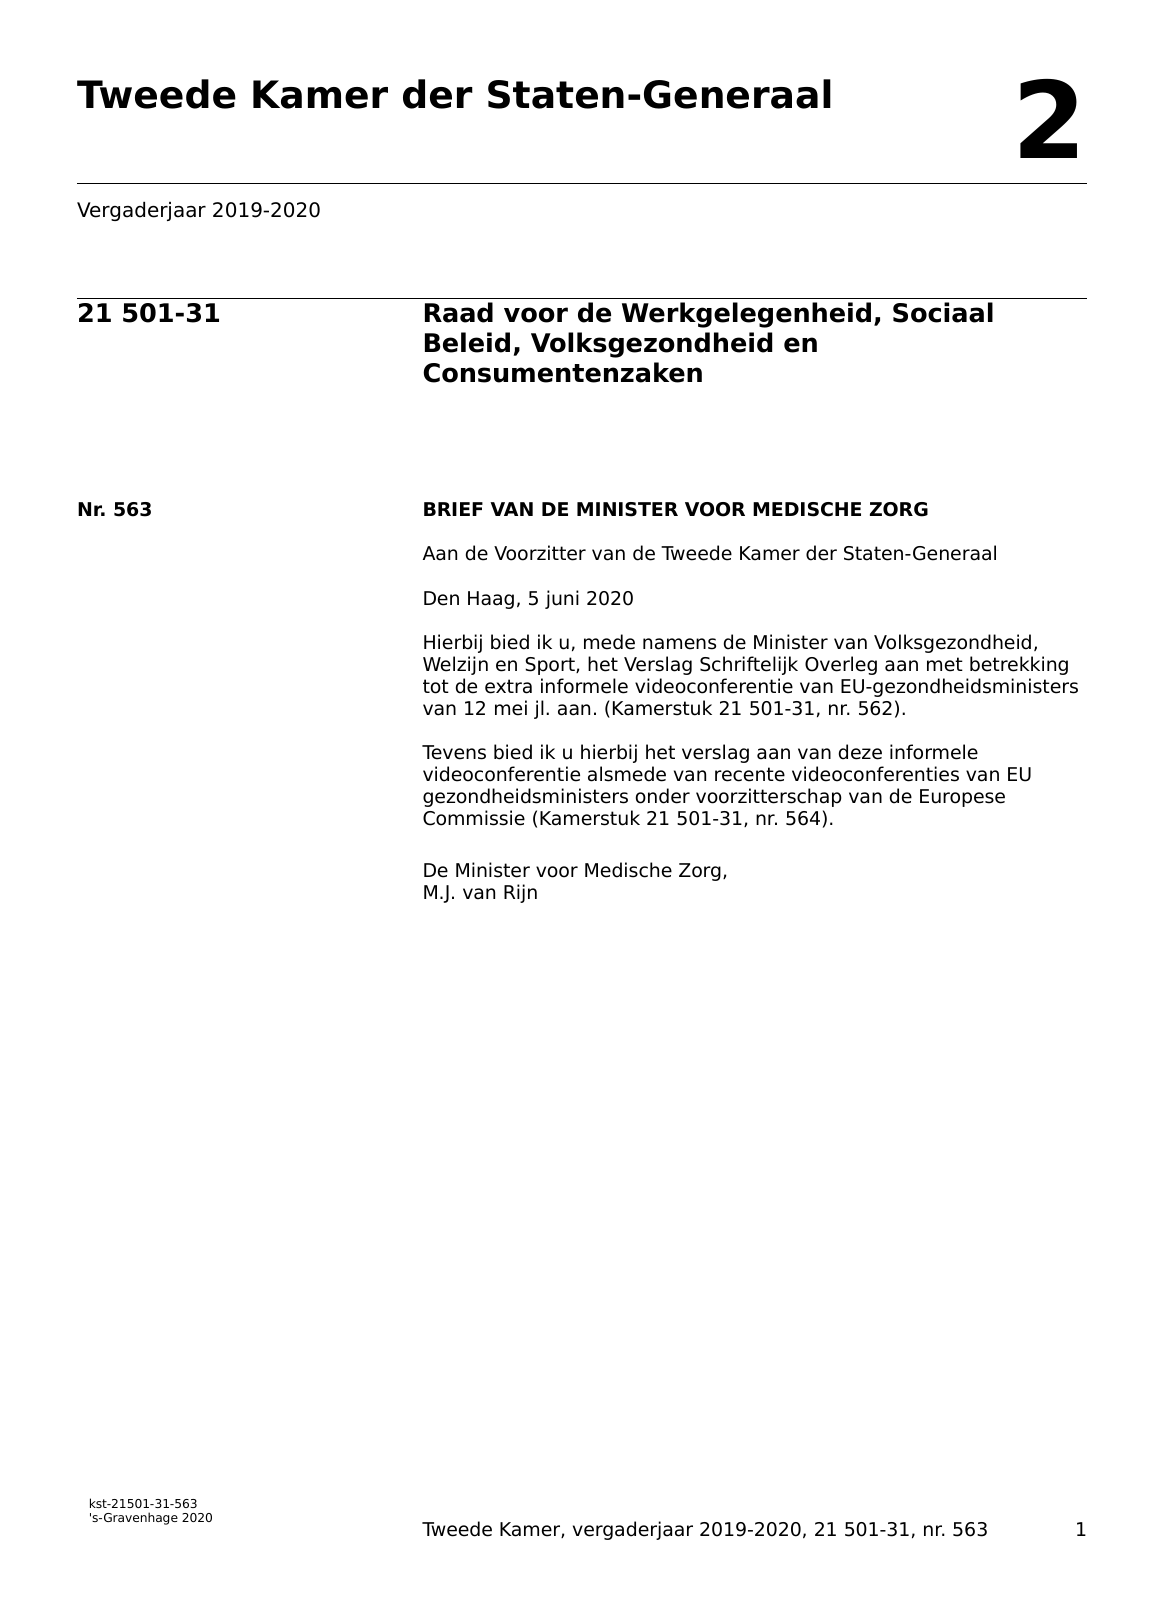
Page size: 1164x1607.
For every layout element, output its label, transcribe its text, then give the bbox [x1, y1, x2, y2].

table_header 2 [886, 59, 1087, 183]
text Aan de Voorzitter van de Tweede Kamer der Staten-Generaal [422, 543, 1087, 565]
text 's-Gravenhage 2020 [88, 1511, 323, 1525]
text De Minister voor Medische Zorg, M.J. van Rijn [422, 859, 1087, 903]
text Hierbij bied ik u, mede namens de Minister van Volksgezondheid, Welzijn en Sport, het Verslag Schriftelijk Overleg aan met betrekking tot de extra informele videoconferentie van EU-gezondheidsministers van 12 mei jl. aan. (Kamerstuk 21 501-31, nr. 562). [422, 632, 1087, 719]
text Den Haag, 5 juni 2020 [422, 587, 1087, 609]
table_header Tweede Kamer der Staten-Generaal [77, 59, 886, 183]
text Tevens bied ik u hierbij het verslag aan van deze informele videoconferentie alsmede van recente videoconferenties van EU gezondheidsministers onder voorzitterschap van de Europese Commissie (Kamerstuk 21 501-31, nr. 564). [422, 742, 1087, 829]
table_cell Vergaderjaar 2019-2020 [77, 184, 1087, 298]
subtitle 21 501-31 Raad voor de Werkgelegenheid, Sociaal Beleid, Volksgezondheid en Consumentenzaken [77, 299, 1087, 388]
text kst-21501-31-563 [88, 1497, 323, 1511]
subtitle Nr. 563 BRIEF VAN DE MINISTER VOOR MEDISCHE ZORG [77, 499, 1087, 521]
